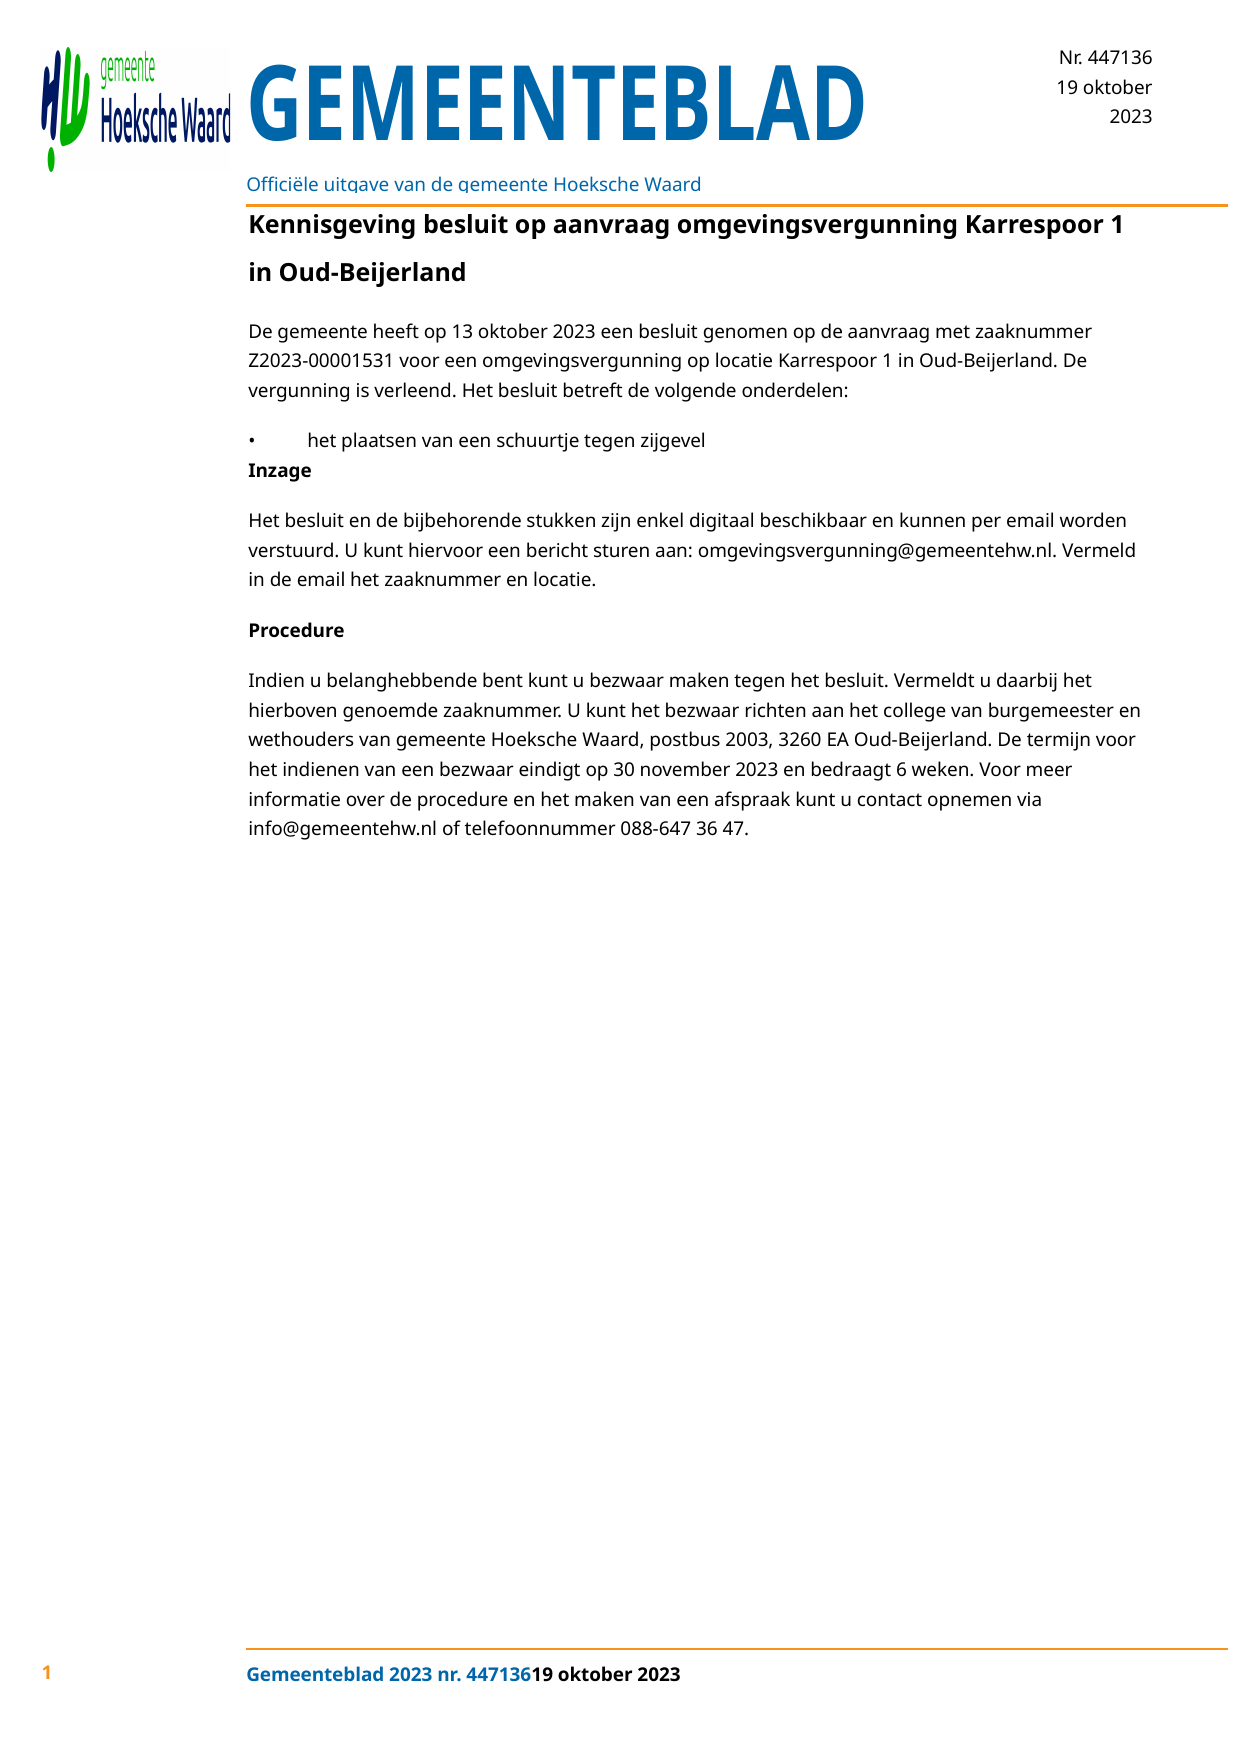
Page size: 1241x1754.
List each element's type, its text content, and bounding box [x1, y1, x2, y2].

list het plaatsen van een schuurtje tegen zijgevel [248, 427, 1152, 453]
text Indien u belanghebbende bent kunt u bezwaar maken tegen het besluit. Vermeldt u daarbij het hierboven genoemde zaaknummer. U kunt het bezwaar richten aan het college van burgemeester en wethouders van gemeente Hoeksche Waard, postbus 2003, 3260 EA Oud-Beijerland. De termijn voor het indienen van een bezwaar eindigt op 30 november 2023 en bedraagt 6 weken. Voor meer informatie over de procedure en het maken van een afspraak kunt u contact opnemen via info@gemeentehw.nl of telefoonnummer 088-647 36 47. [248, 667, 1152, 841]
text De gemeente heeft op 13 oktober 2023 een besluit genomen op de aanvraag met zaaknummer Z2023-00001531 voor een omgevingsvergunning op locatie Karrespoor 1 in Oud-Beijerland. De vergunning is verleend. Het besluit betreft de volgende onderdelen: [248, 318, 1152, 403]
text Het besluit en de bijbehorende stukken zijn enkel digitaal beschikbaar en kunnen per email worden verstuurd. U kunt hiervoor een bericht sturen aan: omgevingsvergunning@gemeentehw.nl. Vermeld in de email het zaaknummer en locatie. [248, 507, 1152, 592]
picture [41, 47, 231, 172]
text Procedure [248, 617, 1152, 643]
text Inzage [248, 457, 1152, 483]
text Kennisgeving besluit op aanvraag omgevingsvergunning Karrespoor 1 in Oud-Beijerland [248, 207, 1152, 288]
